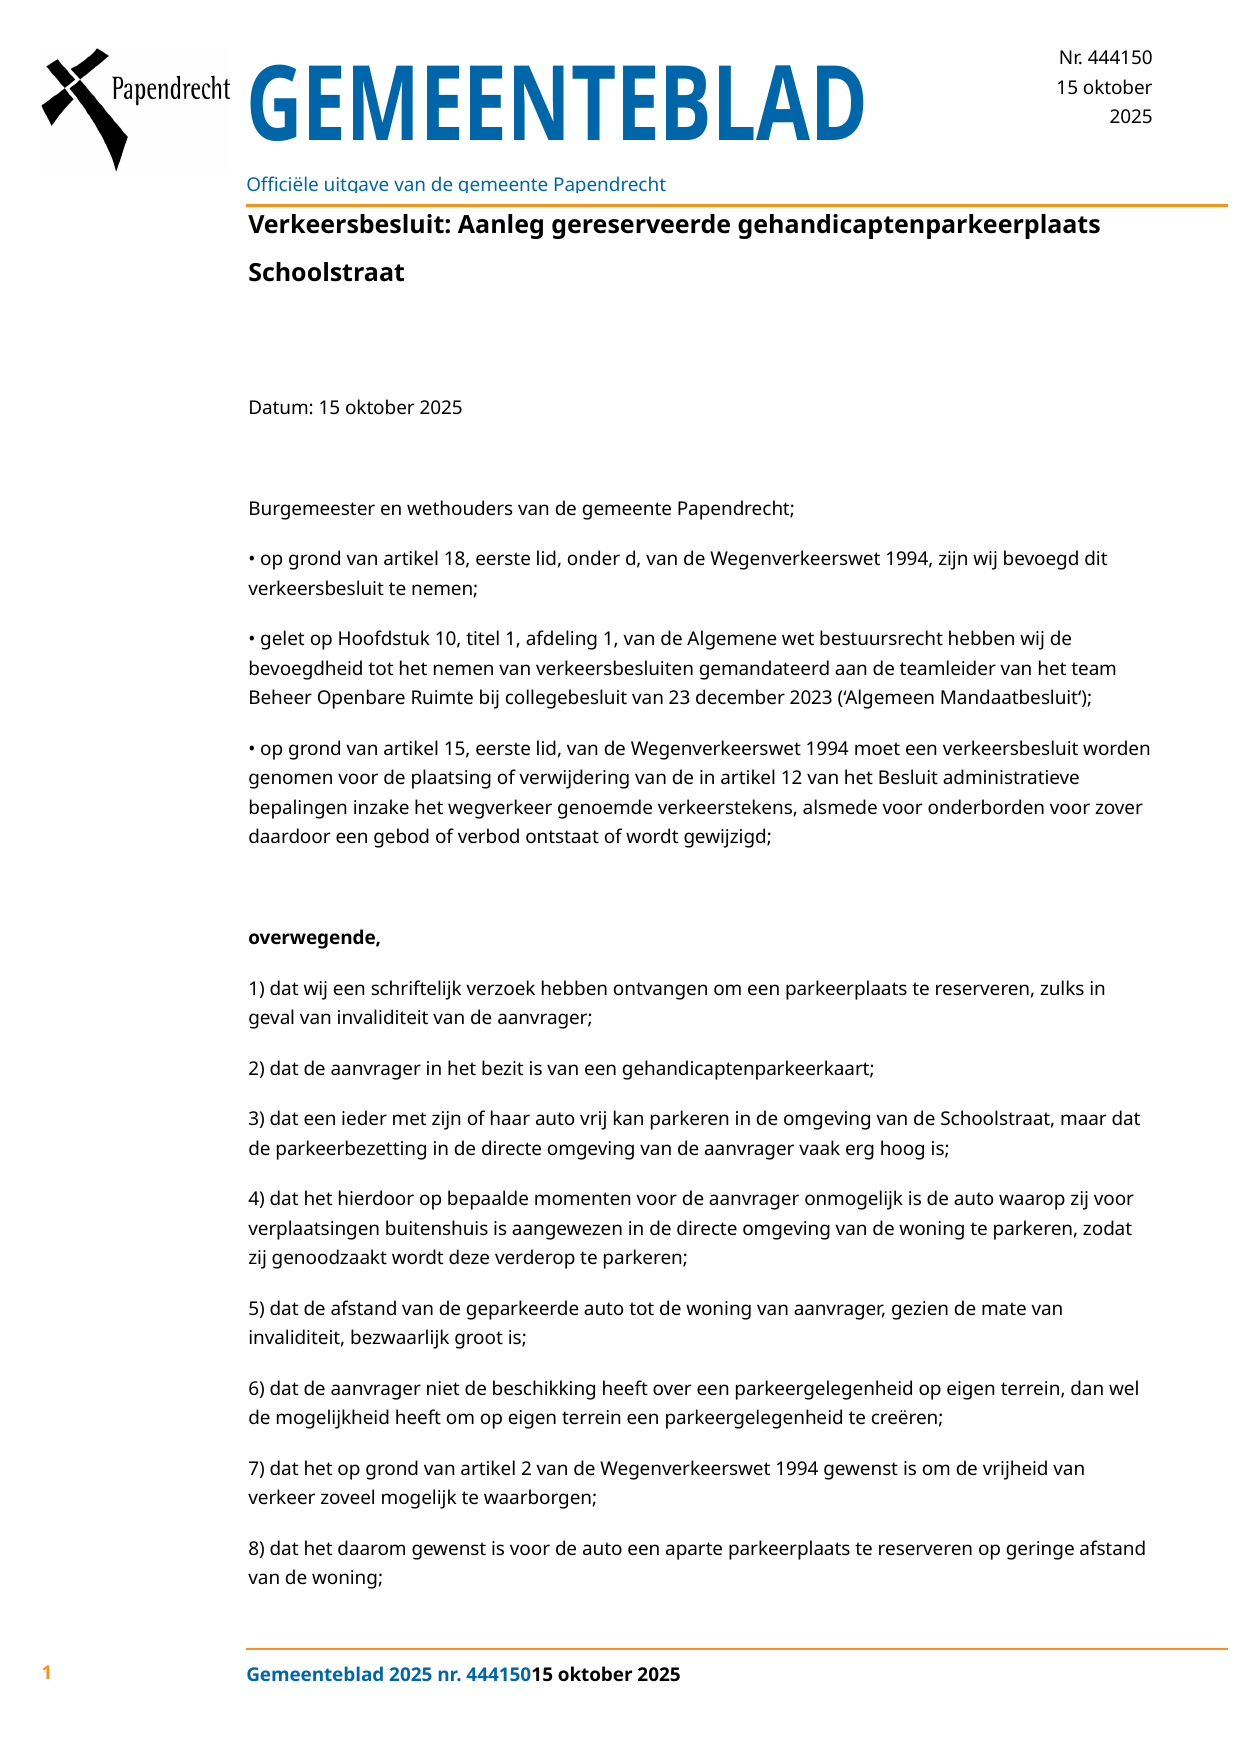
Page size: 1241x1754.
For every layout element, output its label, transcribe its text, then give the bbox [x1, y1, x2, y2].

text 4) dat het hierdoor op bepaalde momenten voor de aanvrager onmogelijk is de auto waarop zij voor verplaatsingen buitenshuis is aangewezen in de directe omgeving van de woning te parkeren, zodat zij genoodzaakt wordt deze verderop te parkeren; [248, 1185, 1152, 1270]
text 3) dat een ieder met zijn of haar auto vrij kan parkeren in de omgeving van de Schoolstraat, maar dat de parkeerbezetting in de directe omgeving van de aanvrager vaak erg hoog is; [248, 1105, 1152, 1161]
text 1) dat wij een schriftelijk verzoek hebben ontvangen om een parkeerplaats te reserveren, zulks in geval van invaliditeit van de aanvrager; [248, 975, 1152, 1030]
text 2) dat de aanvrager in het bezit is van een gehandicaptenparkeerkaart; [248, 1055, 1152, 1081]
text Burgemeester en wethouders van de gemeente Papendrecht; [248, 495, 1152, 521]
picture [41, 47, 231, 172]
text Datum: 15 oktober 2025 [248, 394, 1152, 420]
text 8) dat het daarom gewenst is voor de auto een aparte parkeerplaats te reserveren op geringe afstand van de woning; [248, 1535, 1152, 1590]
text 5) dat de afstand van de geparkeerde auto tot de woning van aanvrager, gezien de mate van invaliditeit, bezwaarlijk groot is; [248, 1295, 1152, 1350]
text 7) dat het op grond van artikel 2 van de Wegenverkeerswet 1994 gewenst is om de vrijheid van verkeer zoveel mogelijk te waarborgen; [248, 1455, 1152, 1510]
text 6) dat de aanvrager niet de beschikking heeft over een parkeergelegenheid op eigen terrein, dan wel de mogelijkheid heeft om op eigen terrein een parkeergelegenheid te creëren; [248, 1375, 1152, 1430]
text overwegende, [248, 924, 1152, 950]
text • op grond van artikel 18, eerste lid, onder d, van de Wegenverkeerswet 1994, zijn wij bevoegd dit verkeersbesluit te nemen; [248, 545, 1152, 601]
text • gelet op Hoofdstuk 10, titel 1, afdeling 1, van de Algemene wet bestuursrecht hebben wij de bevoegdheid tot het nemen van verkeersbesluiten gemandateerd aan de teamleider van het team Beheer Openbare Ruimte bij collegebesluit van 23 december 2023 (‘Algemeen Mandaatbesluit‘); [248, 625, 1152, 710]
text • op grond van artikel 15, eerste lid, van de Wegenverkeerswet 1994 moet een verkeersbesluit worden genomen voor de plaatsing of verwijdering van de in artikel 12 van het Besluit administratieve bepalingen inzake het wegverkeer genoemde verkeerstekens, alsmede voor onderborden voor zover daardoor een gebod of verbod ontstaat of wordt gewijzigd; [248, 735, 1152, 849]
text Verkeersbesluit: Aanleg gereserveerde gehandicaptenparkeerplaats Schoolstraat [248, 207, 1152, 288]
